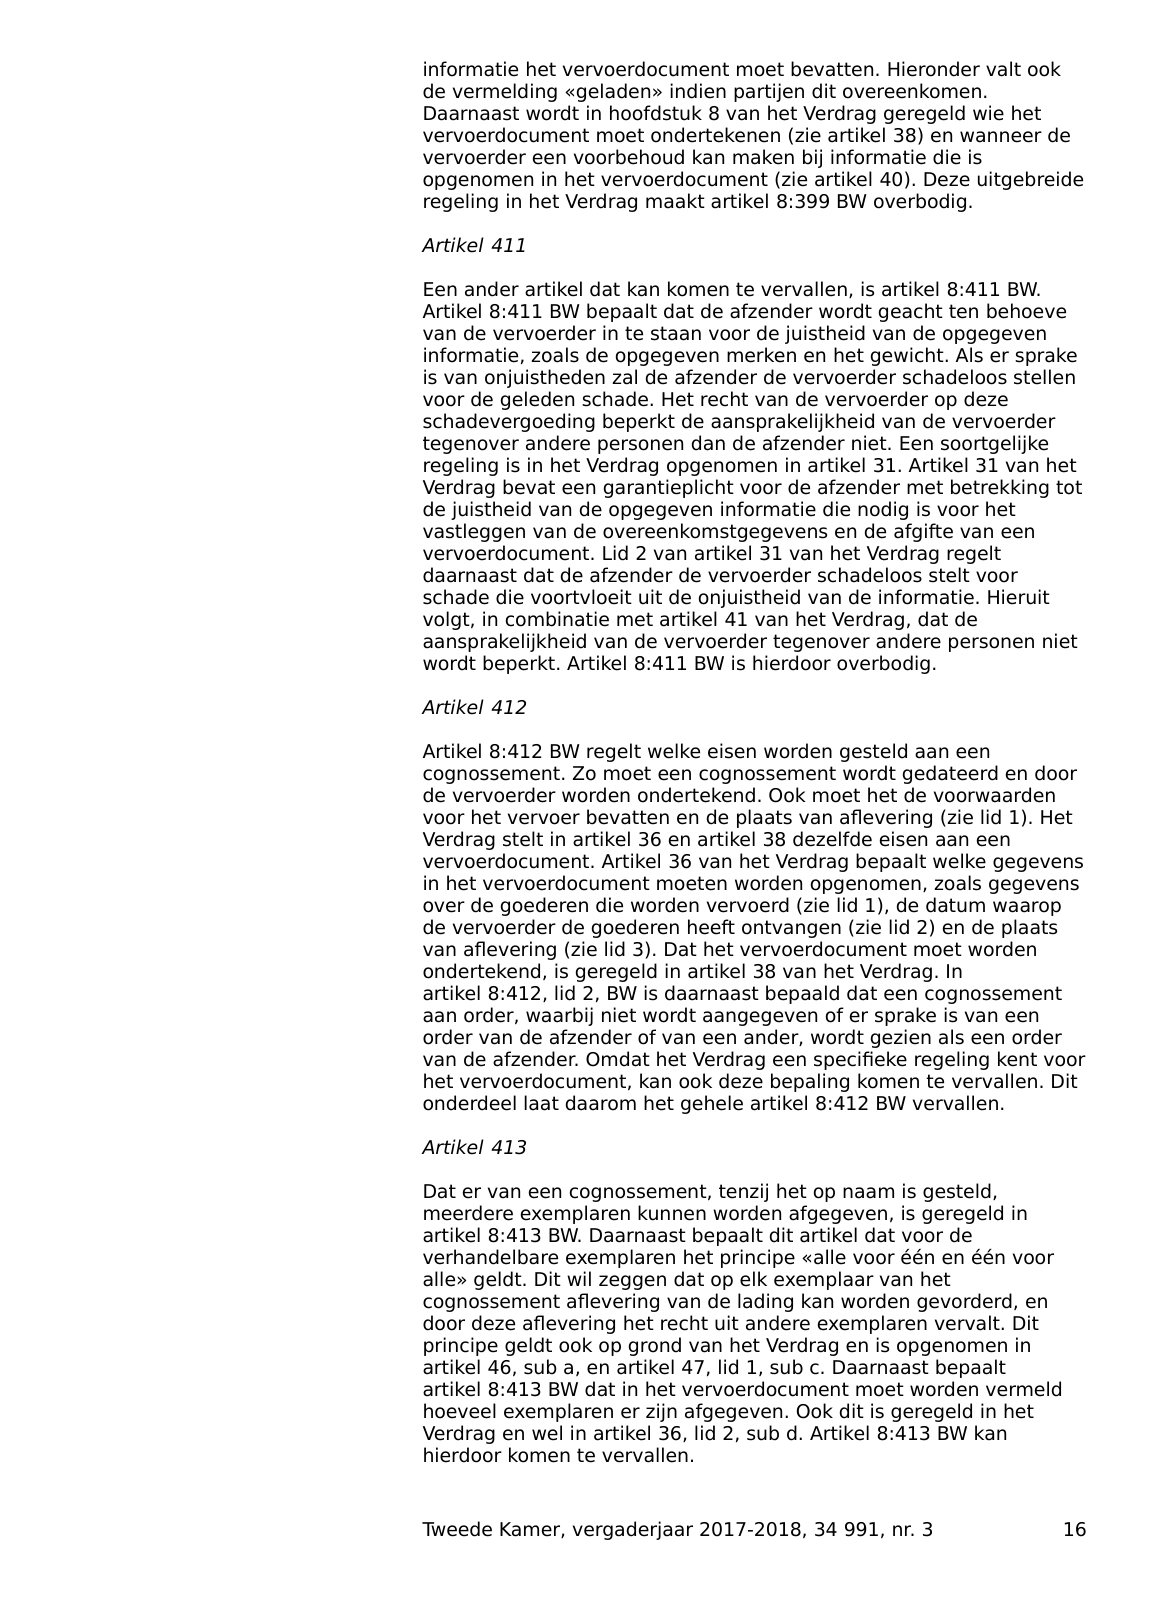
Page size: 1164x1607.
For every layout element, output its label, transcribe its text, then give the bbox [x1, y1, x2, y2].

text Een ander artikel dat kan komen te vervallen, is artikel 8:411 BW. Artikel 8:411 BW bepaalt dat de afzender wordt geacht ten behoeve van de vervoerder in te staan voor de juistheid van de opgegeven informatie, zoals de opgegeven merken en het gewicht. Als er sprake is van onjuistheden zal de afzender de vervoerder schadeloos stellen voor de geleden schade. Het recht van de vervoerder op deze schadevergoeding beperkt de aansprakelijkheid van de vervoerder tegenover andere personen dan de afzender niet. Een soortgelijke regeling is in het Verdrag opgenomen in artikel 31. Artikel 31 van het Verdrag bevat een garantieplicht voor de afzender met betrekking tot de juistheid van de opgegeven informatie die nodig is voor het vastleggen van de overeenkomstgegevens en de afgifte van een vervoerdocument. Lid 2 van artikel 31 van het Verdrag regelt daarnaast dat de afzender de vervoerder schadeloos stelt voor schade die voortvloeit uit de onjuistheid van de informatie. Hieruit volgt, in combinatie met artikel 41 van het Verdrag, dat de aansprakelijkheid van de vervoerder tegenover andere personen niet wordt beperkt. Artikel 8:411 BW is hierdoor overbodig. [422, 279, 1087, 675]
text informatie het vervoerdocument moet bevatten. Hieronder valt ook de vermelding «geladen» indien partijen dit overeenkomen. Daarnaast wordt in hoofdstuk 8 van het Verdrag geregeld wie het vervoerdocument moet ondertekenen (zie artikel 38) en wanneer de vervoerder een voorbehoud kan maken bij informatie die is opgenomen in het vervoerdocument (zie artikel 40). Deze uitgebreide regeling in het Verdrag maakt artikel 8:399 BW overbodig. [422, 59, 1087, 213]
text Dat er van een cognossement, tenzij het op naam is gesteld, meerdere exemplaren kunnen worden afgegeven, is geregeld in artikel 8:413 BW. Daarnaast bepaalt dit artikel dat voor de verhandelbare exemplaren het principe «alle voor één en één voor alle» geldt. Dit wil zeggen dat op elk exemplaar van het cognossement aflevering van de lading kan worden gevorderd, en door deze aflevering het recht uit andere exemplaren vervalt. Dit principe geldt ook op grond van het Verdrag en is opgenomen in artikel 46, sub a, en artikel 47, lid 1, sub c. Daarnaast bepaalt artikel 8:413 BW dat in het vervoerdocument moet worden vermeld hoeveel exemplaren er zijn afgegeven. Ook dit is geregeld in het Verdrag en wel in artikel 36, lid 2, sub d. Artikel 8:413 BW kan hierdoor komen te vervallen. [422, 1181, 1087, 1467]
subtitle Artikel 411 [422, 235, 1087, 257]
subtitle Artikel 412 [422, 697, 1087, 719]
subtitle Artikel 413 [422, 1137, 1087, 1159]
text Artikel 8:412 BW regelt welke eisen worden gesteld aan een cognossement. Zo moet een cognossement wordt gedateerd en door de vervoerder worden ondertekend. Ook moet het de voorwaarden voor het vervoer bevatten en de plaats van aflevering (zie lid 1). Het Verdrag stelt in artikel 36 en artikel 38 dezelfde eisen aan een vervoerdocument. Artikel 36 van het Verdrag bepaalt welke gegevens in het vervoerdocument moeten worden opgenomen, zoals gegevens over de goederen die worden vervoerd (zie lid 1), de datum waarop de vervoerder de goederen heeft ontvangen (zie lid 2) en de plaats van aflevering (zie lid 3). Dat het vervoerdocument moet worden ondertekend, is geregeld in artikel 38 van het Verdrag. In artikel 8:412, lid 2, BW is daarnaast bepaald dat een cognossement aan order, waarbij niet wordt aangegeven of er sprake is van een order van de afzender of van een ander, wordt gezien als een order van de afzender. Omdat het Verdrag een specifieke regeling kent voor het vervoerdocument, kan ook deze bepaling komen te vervallen. Dit onderdeel laat daarom het gehele artikel 8:412 BW vervallen. [422, 741, 1087, 1115]
